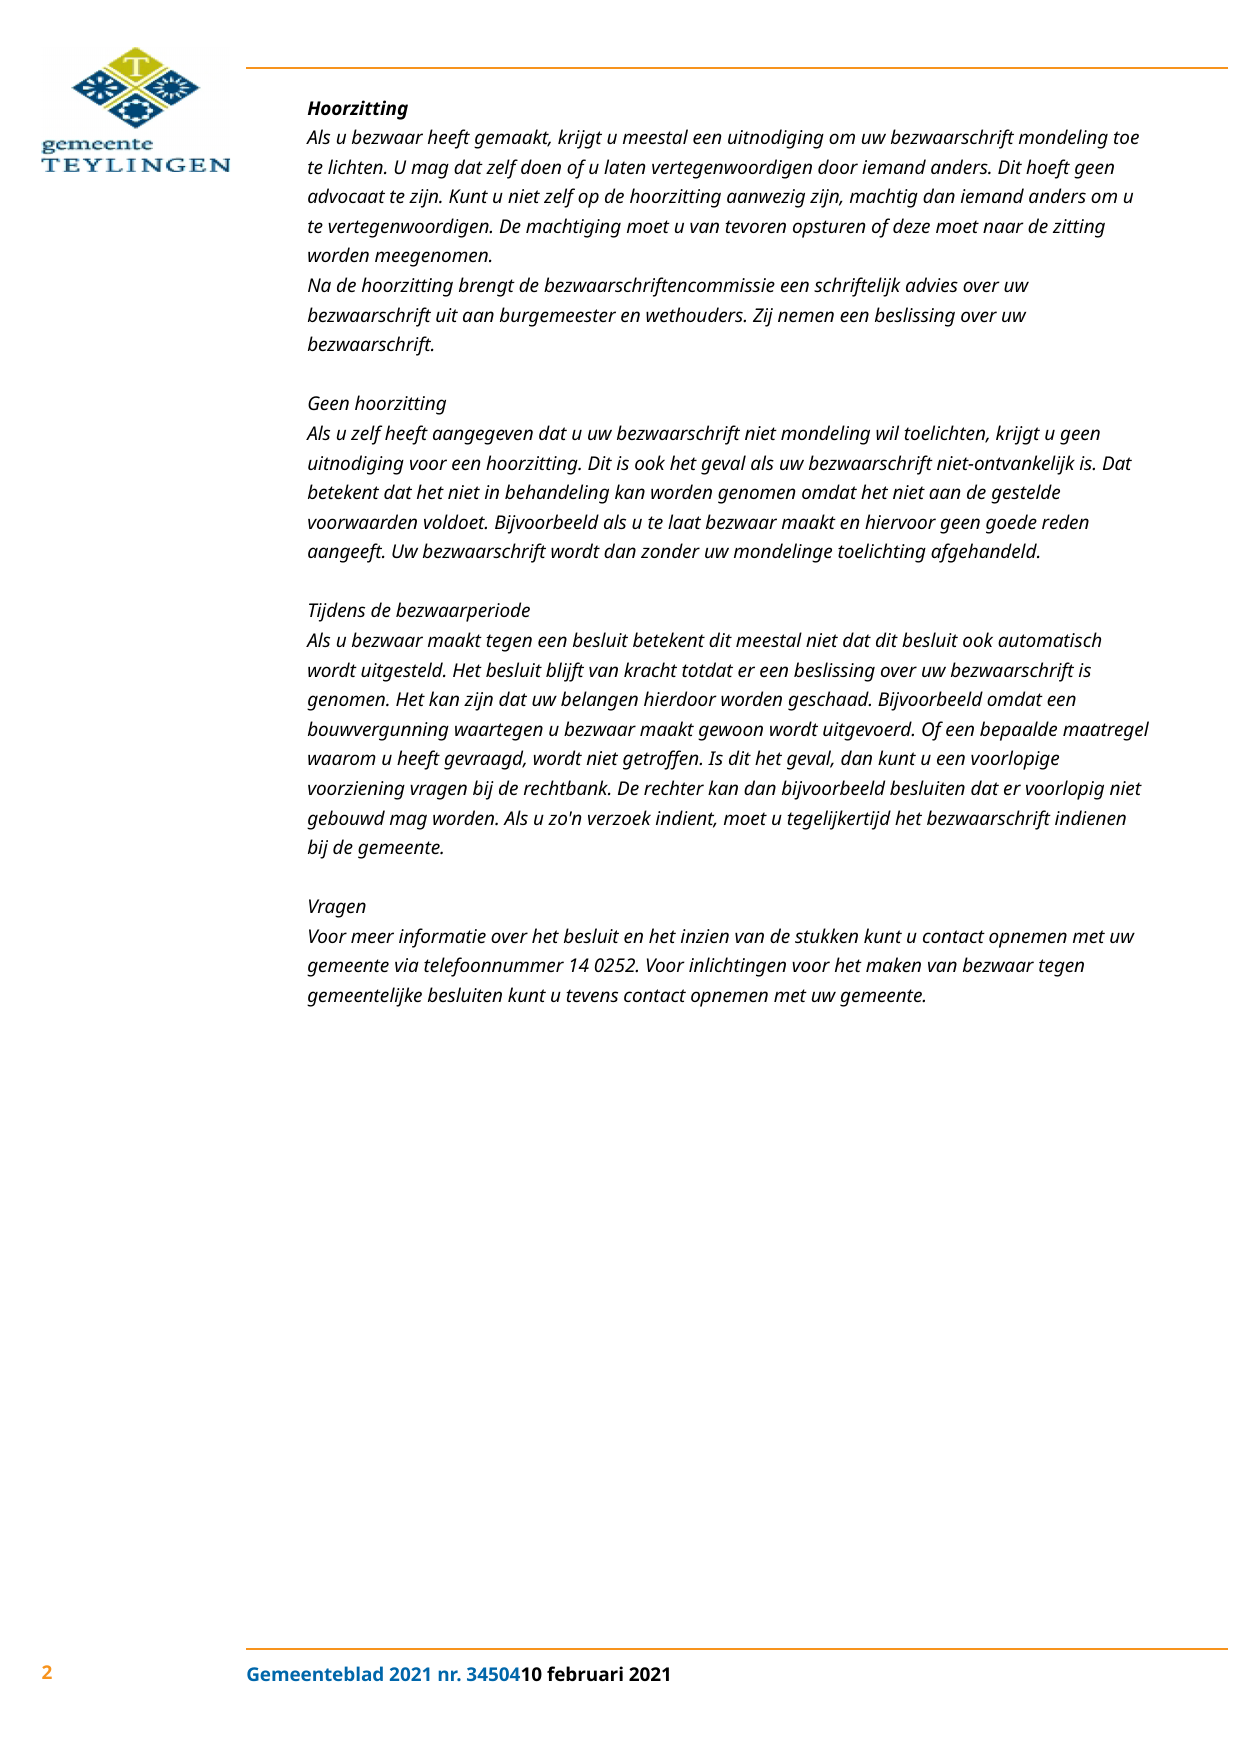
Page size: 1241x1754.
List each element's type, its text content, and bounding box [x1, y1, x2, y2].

list Geen hoorzitting [248, 391, 1152, 416]
picture [41, 47, 231, 172]
list Vragen [248, 893, 1152, 919]
list Tijdens de bezwaarperiode [248, 598, 1152, 623]
list Hoorzitting [248, 95, 1152, 121]
list Als u zelf heeft aangegeven dat u uw bezwaarschrift niet mondeling wil toelichten, krijgt u geen uitnodiging voor een hoorzitting. Dit is ook het geval als uw bezwaarschrift niet-ontvankelijk is. Dat betekent dat het niet in behandeling kan worden genomen omdat het niet aan de gestelde voorwaarden voldoet. Bijvoorbeeld als u te laat bezwaar maakt en hiervoor geen goede reden aangeeft. Uw bezwaarschrift wordt dan zonder uw mondelinge toelichting afgehandeld. [248, 420, 1152, 564]
list Na de hoorzitting brengt de bezwaarschriftencommissie een schriftelijk advies over uw bezwaarschrift uit aan burgemeester en wethouders. Zij nemen een beslissing over uw bezwaarschrift. [248, 272, 1152, 357]
list Als u bezwaar maakt tegen een besluit betekent dit meestal niet dat dit besluit ook automatisch wordt uitgesteld. Het besluit blijft van kracht totdat er een beslissing over uw bezwaarschrift is genomen. Het kan zijn dat uw belangen hierdoor worden geschaad. Bijvoorbeeld omdat een bouwvergunning waartegen u bezwaar maakt gewoon wordt uitgevoerd. Of een bepaalde maatregel waarom u heeft gevraagd, wordt niet getroffen. Is dit het geval, dan kunt u een voorlopige voorziening vragen bij de rechtbank. De rechter kan dan bijvoorbeeld besluiten dat er voorlopig niet gebouwd mag worden. Als u zo'n verzoek indient, moet u tegelijkertijd het bezwaarschrift indienen bij de gemeente. [248, 627, 1152, 860]
list Als u bezwaar heeft gemaakt, krijgt u meestal een uitnodiging om uw bezwaarschrift mondeling toe te lichten. U mag dat zelf doen of u laten vertegenwoordigen door iemand anders. Dit hoeft geen advocaat te zijn. Kunt u niet zelf op de hoorzitting aanwezig zijn, machtig dan iemand anders om u te vertegenwoordigen. De machtiging moet u van tevoren opsturen of deze moet naar de zitting worden meegenomen. [248, 124, 1152, 268]
list Voor meer informatie over het besluit en het inzien van de stukken kunt u contact opnemen met uw gemeente via telefoonnummer 14 0252. Voor inlichtingen voor het maken van bezwaar tegen gemeentelijke besluiten kunt u tevens contact opnemen met uw gemeente. [248, 923, 1152, 1008]
